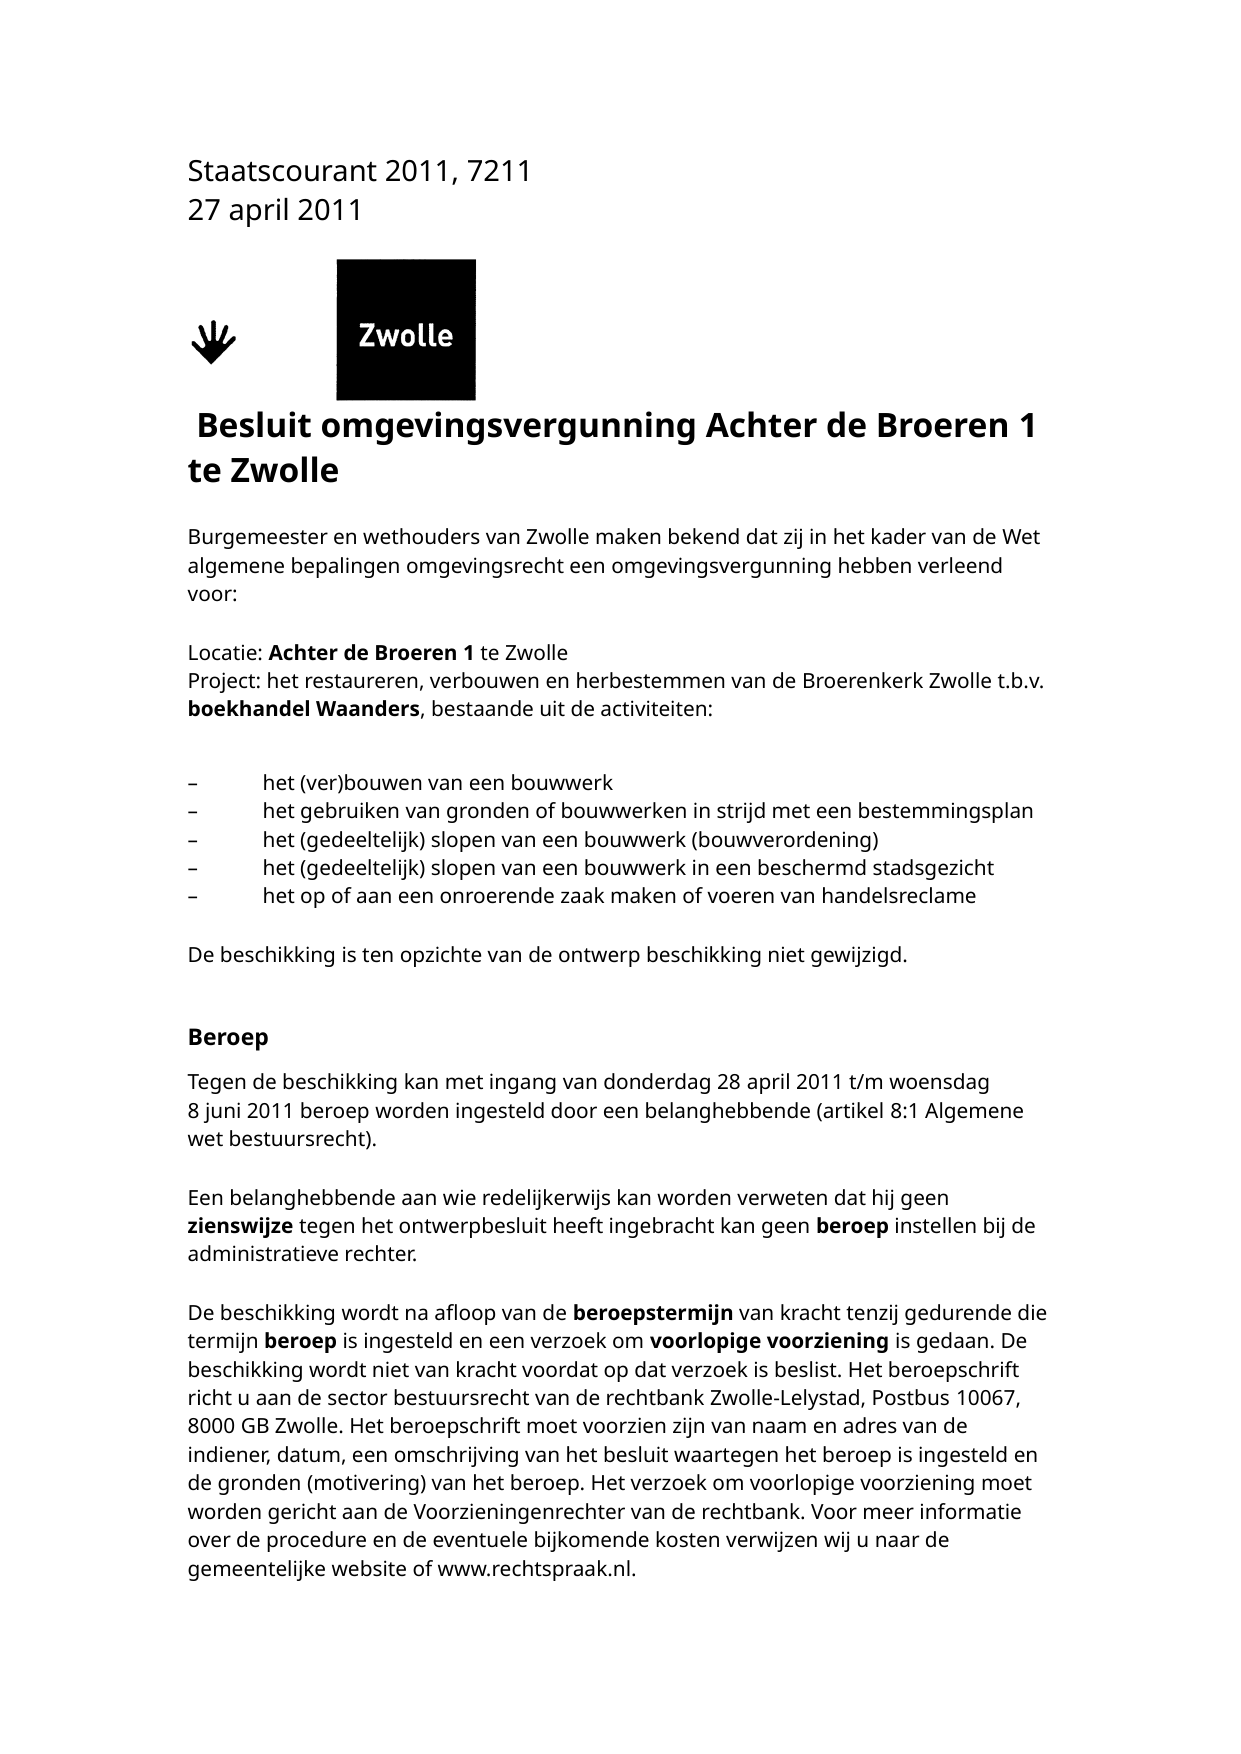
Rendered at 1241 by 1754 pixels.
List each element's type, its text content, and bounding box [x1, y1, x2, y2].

list het (ver)bouwen van een bouwwerk [187, 768, 1053, 796]
subtitle Besluit omgevingsvergunning Achter de Broeren 1 te Zwolle [187, 271, 1053, 492]
text De beschikking wordt na afloop van de beroepstermijn van kracht tenzij gedurende die termijn beroep is ingesteld en een verzoek om voorlopige voorziening is gedaan. De beschikking wordt niet van kracht voordat op dat verzoek is beslist. Het beroepschrift richt u aan de sector bestuursrecht van de rechtbank Zwolle-Lelystad, Postbus 10067, 8000 GB Zwolle. Het beroepschrift moet voorzien zijn van naam en adres van de indiener, datum, een omschrijving van het besluit waartegen het beroep is ingesteld en de gronden (motivering) van het beroep. Het verzoek om voorlopige voorziening moet worden gericht aan de Voorzieningenrechter van de rechtbank. Voor meer informatie over de procedure en de eventuele bijkomende kosten verwijzen wij u naar de gemeentelijke website of www.rechtspraak.nl. [187, 1298, 1053, 1582]
list het gebruiken van gronden of bouwwerken in strijd met een bestemmingsplan [187, 796, 1053, 825]
text Burgemeester en wethouders van Zwolle maken bekend dat zij in het kader van de Wet algemene bepalingen omgevingsrecht een omgevingsvergunning hebben verleend voor: [187, 522, 1053, 608]
picture [187, 258, 477, 402]
list het (gedeeltelijk) slopen van een bouwwerk (bouwverordening) [187, 825, 1053, 853]
text De beschikking is ten opzichte van de ontwerp beschikking niet gewijzigd. [187, 940, 1053, 968]
text Staatscourant 2011, 7211 [187, 150, 1053, 190]
text Een belanghebbende aan wie redelijkerwijs kan worden verweten dat hij geen zienswijze tegen het ontwerpbesluit heeft ingebracht kan geen beroep instellen bij de administratieve rechter. [187, 1183, 1053, 1268]
text Tegen de beschikking kan met ingang van donderdag 28 april 2011 t/m woensdag [187, 1067, 1053, 1096]
list het (gedeeltelijk) slopen van een bouwwerk in een beschermd stadsgezicht [187, 853, 1053, 882]
list het op of aan een onroerende zaak maken of voeren van handelsreclame [187, 882, 1053, 910]
text Locatie: Achter de Broeren 1 te Zwolle [187, 638, 1053, 666]
text Project: het restaureren, verbouwen en herbestemmen van de Broerenkerk Zwolle t.b.v. boekhandel Waanders, bestaande uit de activiteiten: [187, 666, 1053, 723]
text 27 april 2011 [187, 190, 1053, 229]
text 8 juni 2011 beroep worden ingesteld door een belanghebbende (artikel 8:1 Algemene wet bestuursrecht). [187, 1096, 1053, 1153]
subtitle Beroep [187, 1021, 1053, 1052]
